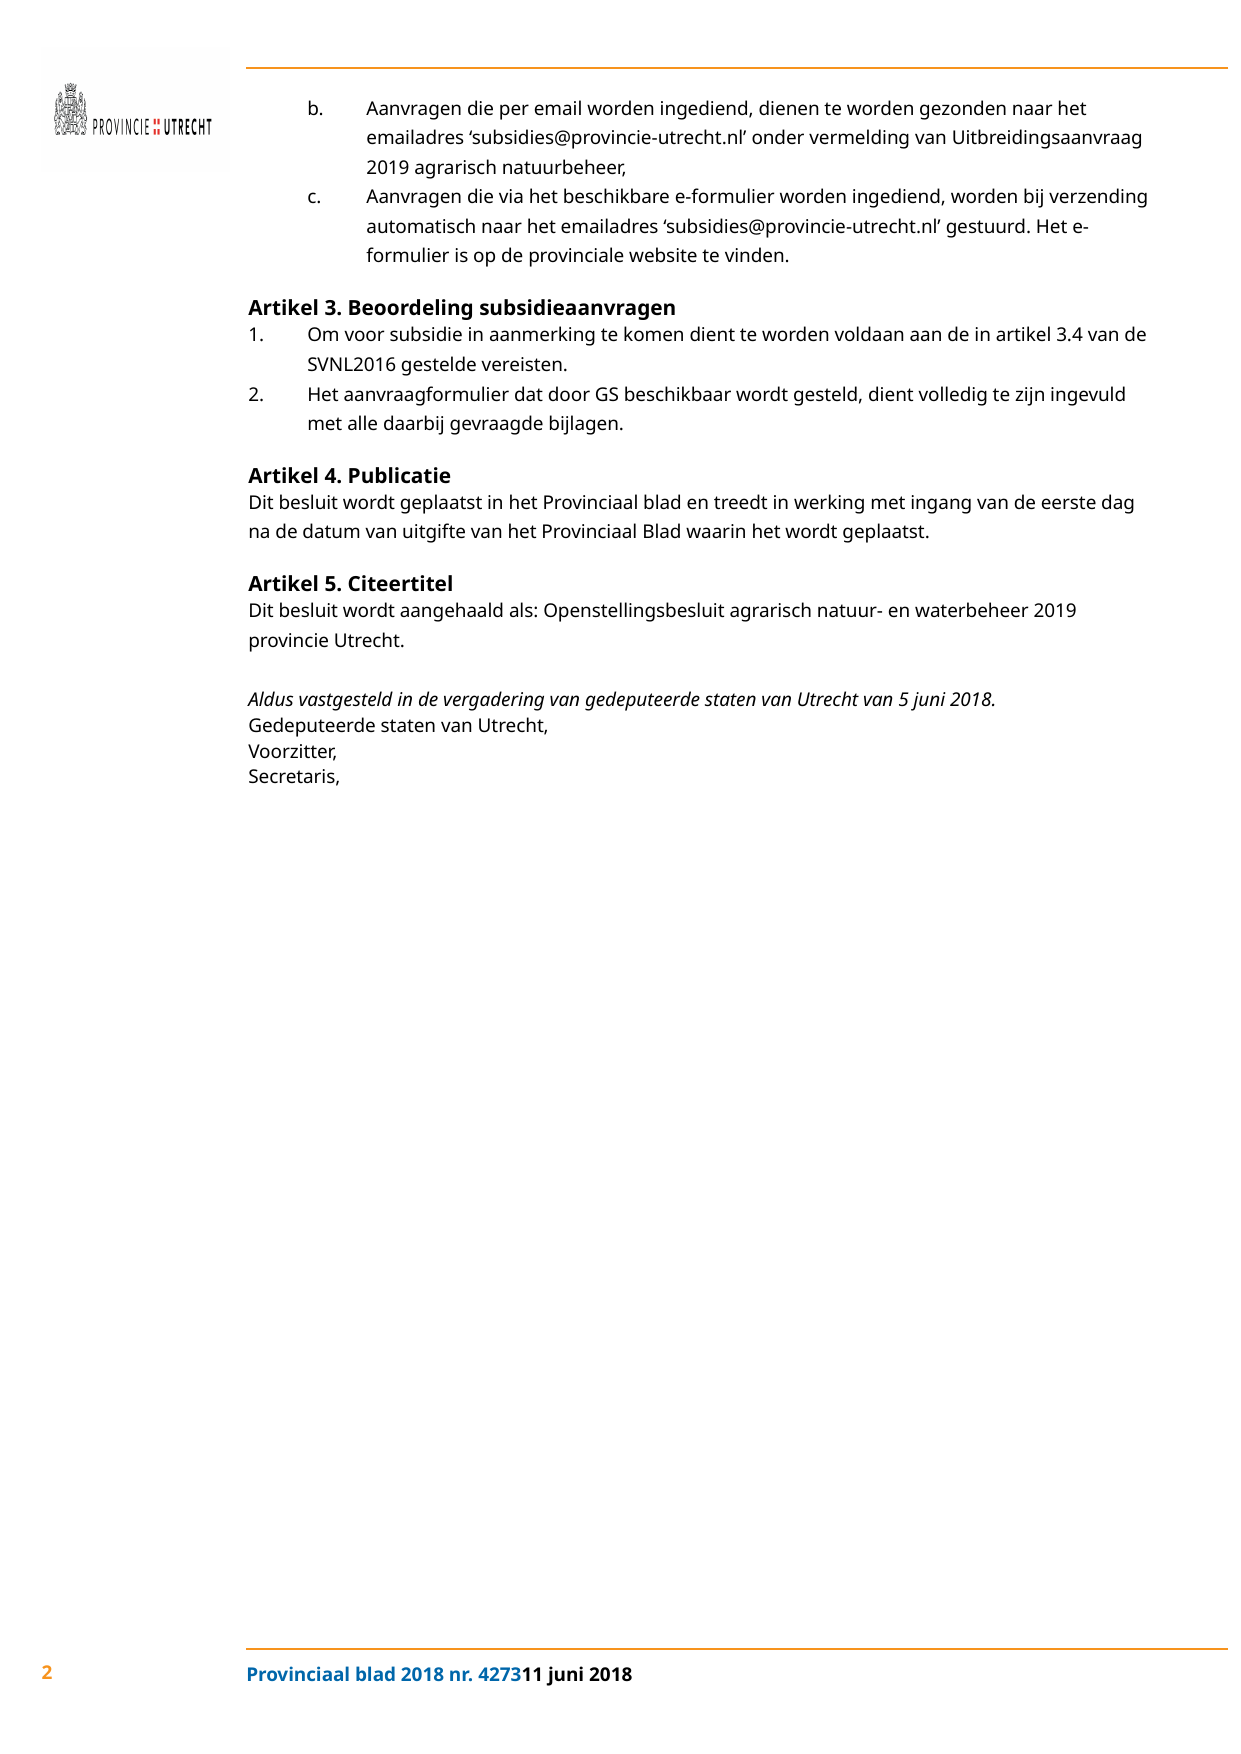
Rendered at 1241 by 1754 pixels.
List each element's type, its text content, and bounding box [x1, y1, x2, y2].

text Secretaris, [248, 763, 1152, 789]
text Artikel 5. Citeertitel [248, 569, 1152, 598]
list Het aanvraagformulier dat door GS beschikbaar wordt gesteld, dient volledig te zijn ingevuld met alle daarbij gevraagde bijlagen. [248, 381, 1152, 436]
text Aldus vastgesteld in de vergadering van gedeputeerde staten van Utrecht van 5 juni 2018. [248, 686, 1152, 712]
picture [41, 47, 231, 172]
list Om voor subsidie in aanmerking te komen dient te worden voldaan aan de in artikel 3.4 van de SVNL2016 gestelde vereisten. [248, 322, 1152, 377]
text Dit besluit wordt geplaatst in het Provinciaal blad en treedt in werking met ingang van de eerste dag na de datum van uitgifte van het Provinciaal Blad waarin het wordt geplaatst. [248, 489, 1152, 544]
text Artikel 3. Beoordeling subsidieaanvragen [248, 293, 1152, 322]
list Aanvragen die via het beschikbare e-formulier worden ingediend, worden bij verzending automatisch naar het emailadres ‘subsidies@provincie-utrecht.nl’ gestuurd. Het e-formulier is op de provinciale website te vinden. [307, 183, 1152, 268]
text Voorzitter, [248, 738, 1152, 763]
text Dit besluit wordt aangehaald als: Openstellingsbesluit agrarisch natuur- en waterbeheer 2019 provincie Utrecht. [248, 598, 1152, 653]
text Artikel 4. Publicatie [248, 461, 1152, 489]
text Gedeputeerde staten van Utrecht, [248, 712, 1152, 738]
list Aanvragen die per email worden ingediend, dienen te worden gezonden naar het emailadres ‘subsidies@provincie-utrecht.nl’ onder vermelding van Uitbreidingsaanvraag 2019 agrarisch natuurbeheer, [307, 95, 1152, 180]
